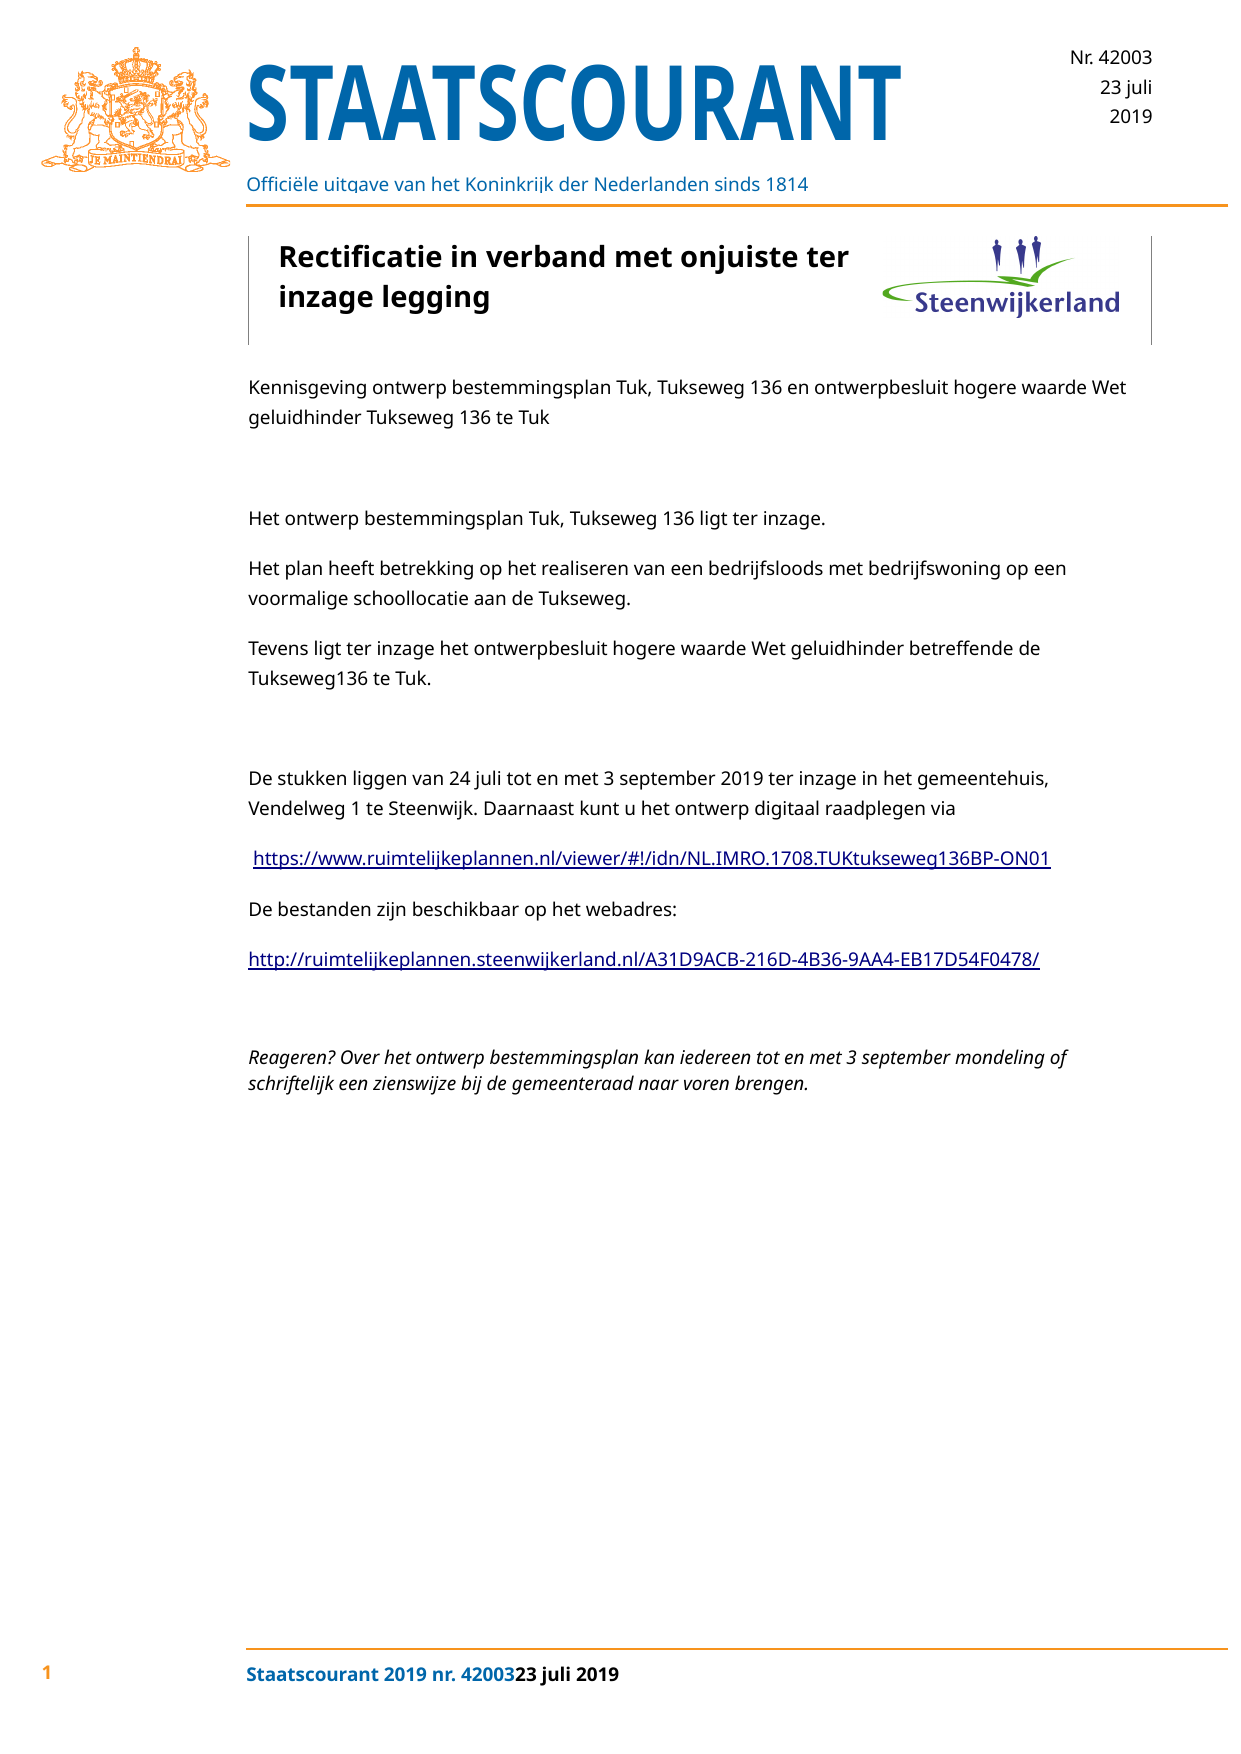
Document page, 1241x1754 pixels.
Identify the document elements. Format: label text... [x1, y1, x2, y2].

text Reageren? Over het ontwerp bestemmingsplan kan iedereen tot en met 3 september mondeling of schriftelijk een zienswijze bij de gemeenteraad naar voren brengen. [248, 1044, 1152, 1096]
text http://ruimtelijkeplannen.steenwijkerland.nl/A31D9ACB-216D-4B36-9AA4-EB17D54F0478/ [248, 946, 1152, 972]
picture [41, 47, 231, 172]
text Het plan heeft betrekking op het realiseren van een bedrijfsloods met bedrijfswoning op een voormalige schoollocatie aan de Tukseweg. [248, 555, 1152, 610]
text Tevens ligt ter inzage het ontwerpbesluit hogere waarde Wet geluidhinder betreffende de Tukseweg136 te Tuk. [248, 635, 1152, 690]
table_header [850, 236, 1151, 345]
text De stukken liggen van 24 juli tot en met 3 september 2019 ter inzage in het gemeentehuis, Vendelweg 1 te Steenwijk. Daarnaast kunt u het ontwerp digitaal raadplegen via [248, 766, 1152, 821]
table_header Rectificatie in verband met onjuiste ter inzage legging [249, 236, 850, 345]
text De bestanden zijn beschikbaar op het webadres: [248, 896, 1152, 922]
text Kennisgeving ontwerp bestemmingsplan Tuk, Tukseweg 136 en ontwerpbesluit hogere waarde Wet geluidhinder Tukseweg 136 te Tuk [248, 374, 1152, 429]
text https://www.ruimtelijkeplannen.nl/viewer/#!/idn/NL.IMRO.1708.TUKtukseweg136BP-ON01 [248, 846, 1152, 871]
picture [882, 236, 1119, 318]
text Het ontwerp bestemmingsplan Tuk, Tukseweg 136 ligt ter inzage. [248, 505, 1152, 530]
